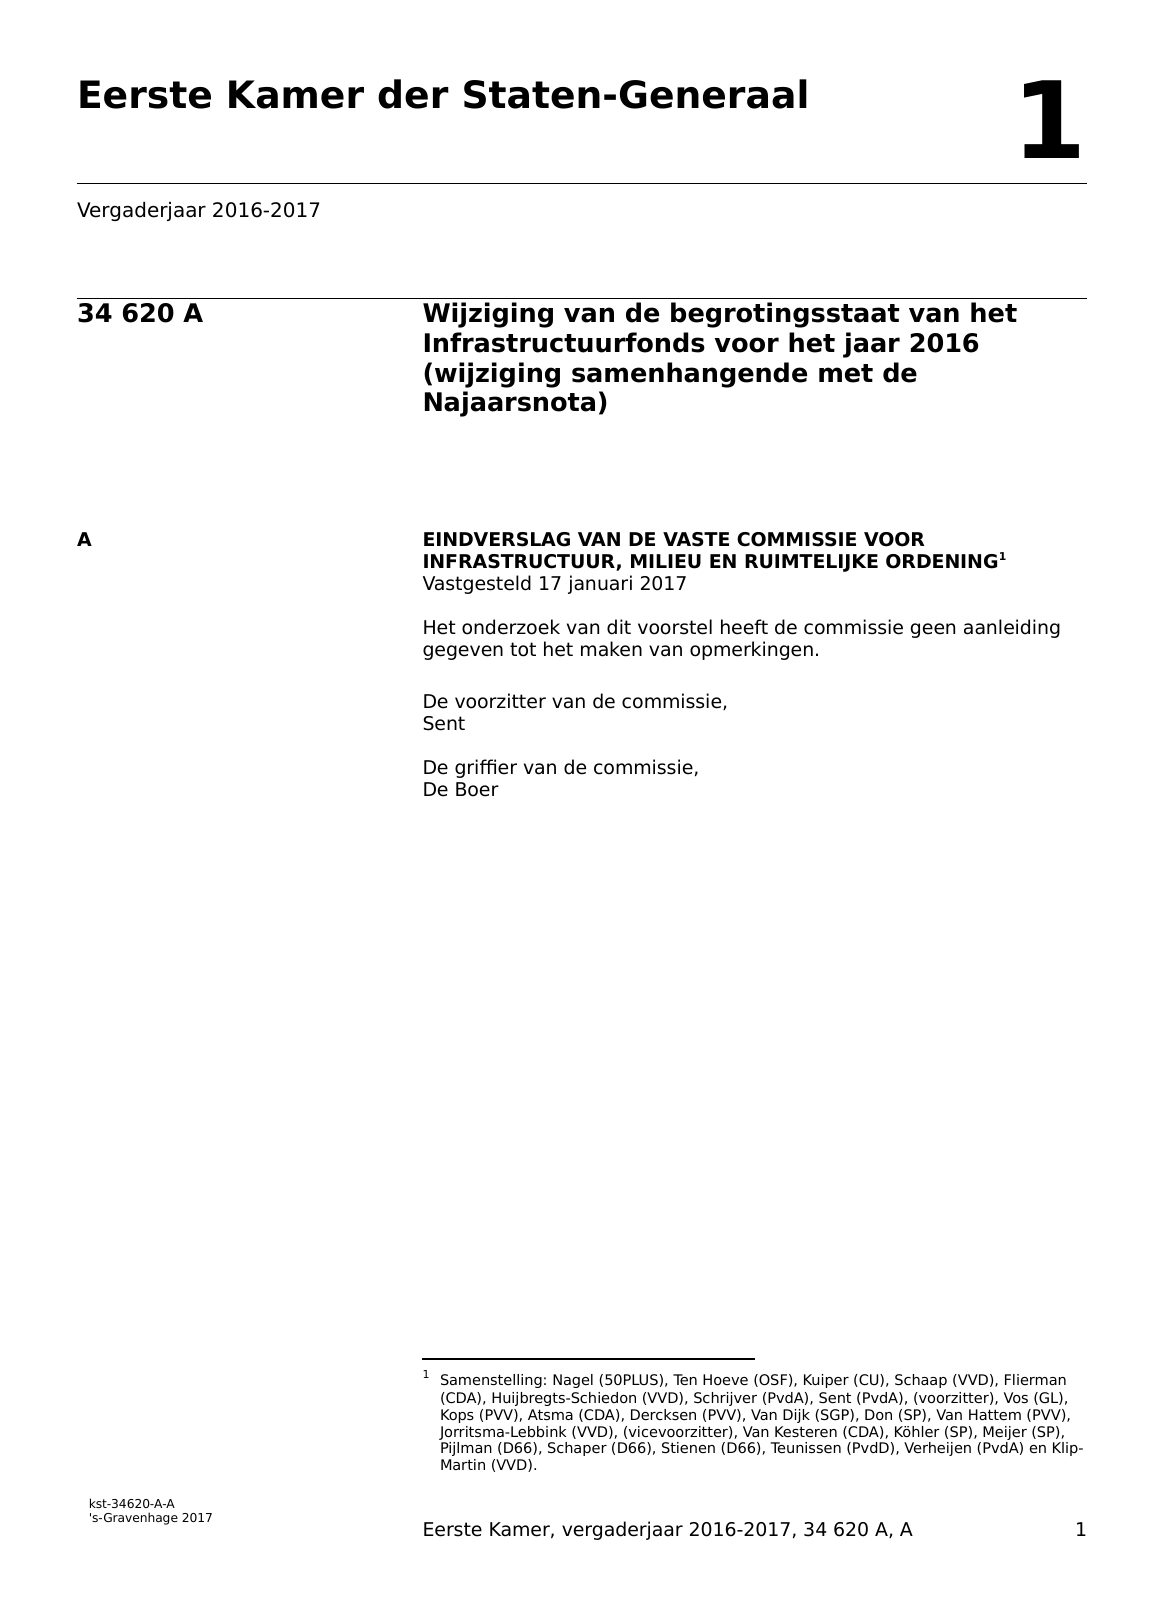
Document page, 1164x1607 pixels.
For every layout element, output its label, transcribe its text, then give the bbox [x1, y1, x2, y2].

text kst-34620-A-A [88, 1497, 323, 1511]
subtitle 34 620 A Wijziging van de begrotingsstaat van het Infrastructuurfonds voor het jaar 2016 (wijziging samenhangende met de Najaarsnota) [77, 299, 1087, 418]
text Het onderzoek van dit voorstel heeft de commissie geen aanleiding gegeven tot het maken van opmerkingen. [422, 617, 1087, 661]
table_header 1 [886, 59, 1087, 183]
table_cell Vergaderjaar 2016-2017 [77, 184, 1087, 298]
text Vastgesteld 17 januari 2017 [422, 573, 1087, 595]
subtitle A EINDVERSLAG VAN DE VASTE COMMISSIE VOOR INFRASTRUCTUUR, MILIEU EN RUIMTELIJKE ORDENING [77, 529, 1087, 573]
text De voorzitter van de commissie, Sent [422, 691, 1087, 735]
text Samenstelling: Nagel (50PLUS), Ten Hoeve (OSF), Kuiper (CU), Schaap (VVD), Flierman (CDA), Huijbregts-Schiedon (VVD), Schrijver (PvdA), Sent (PvdA), (voorzitter), Vos (GL), Kops (PVV), Atsma (CDA), Dercksen (PVV), Van Dijk (SGP), Don (SP), Van Hattem (PVV), Jorritsma-Lebbink (VVD), (vicevoorzitter), Van Kesteren (CDA), Köhler (SP), Meijer (SP), Pijlman (D66), Schaper (D66), Stienen (D66), Teunissen (PvdD), Verheijen (PvdA) en Klip-Martin (VVD). [422, 1368, 1087, 1474]
table_header Eerste Kamer der Staten-Generaal [77, 59, 886, 183]
text 's-Gravenhage 2017 [88, 1511, 323, 1525]
text De griffier van de commissie, De Boer [422, 757, 1087, 801]
